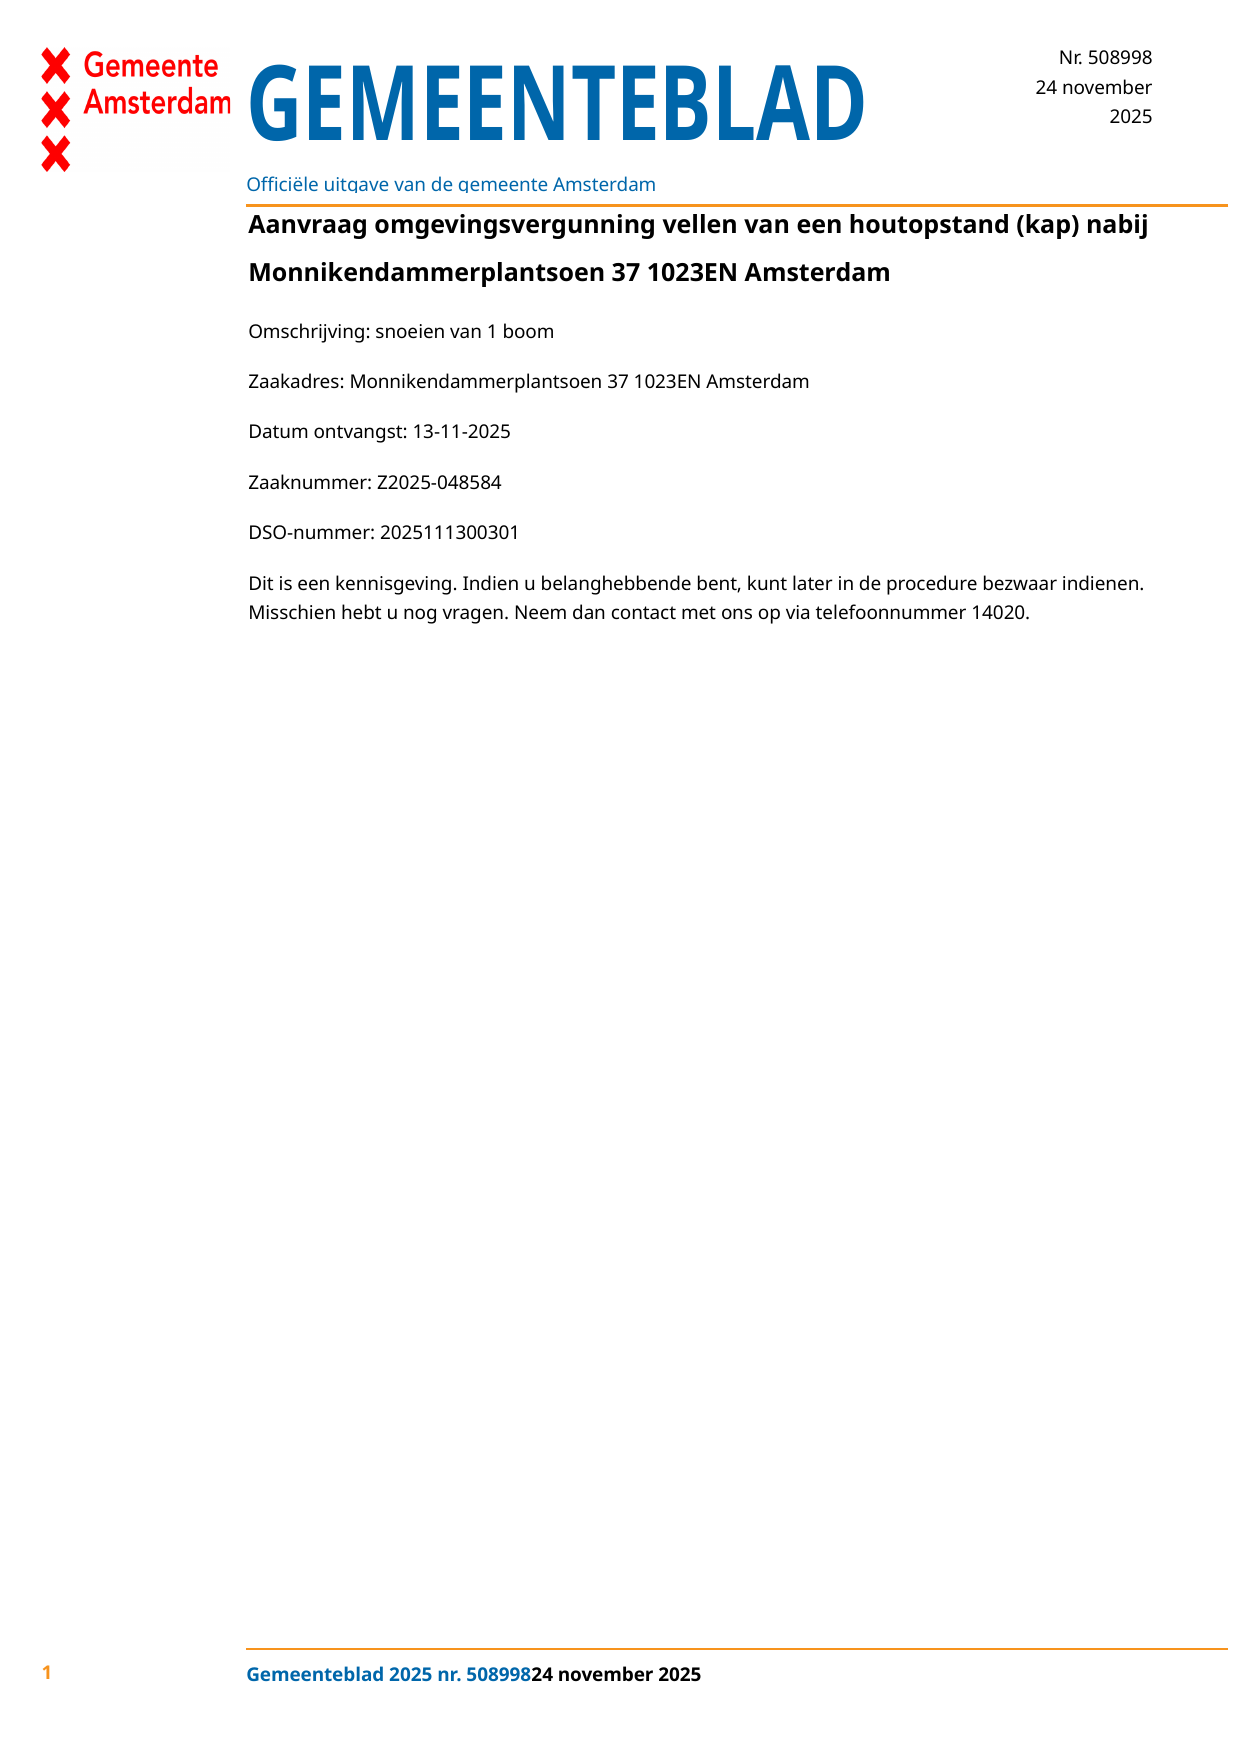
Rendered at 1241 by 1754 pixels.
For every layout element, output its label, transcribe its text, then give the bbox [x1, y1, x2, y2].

text Datum ontvangst: 13-11-2025 [248, 419, 1152, 444]
text Zaakadres: Monnikendammerplantsoen 37 1023EN Amsterdam [248, 368, 1152, 394]
text Omschrijving: snoeien van 1 boom [248, 318, 1152, 344]
text Aanvraag omgevingsvergunning vellen van een houtopstand (kap) nabij Monnikendammerplantsoen 37 1023EN Amsterdam [248, 207, 1152, 288]
text Zaaknummer: Z2025-048584 [248, 469, 1152, 495]
text DSO-nummer: 2025111300301 [248, 519, 1152, 545]
text Dit is een kennisgeving. Indien u belanghebbende bent, kunt later in de procedure bezwaar indienen. Misschien hebt u nog vragen. Neem dan contact met ons op via telefoonnummer 14020. [248, 570, 1152, 625]
picture [41, 47, 231, 172]
